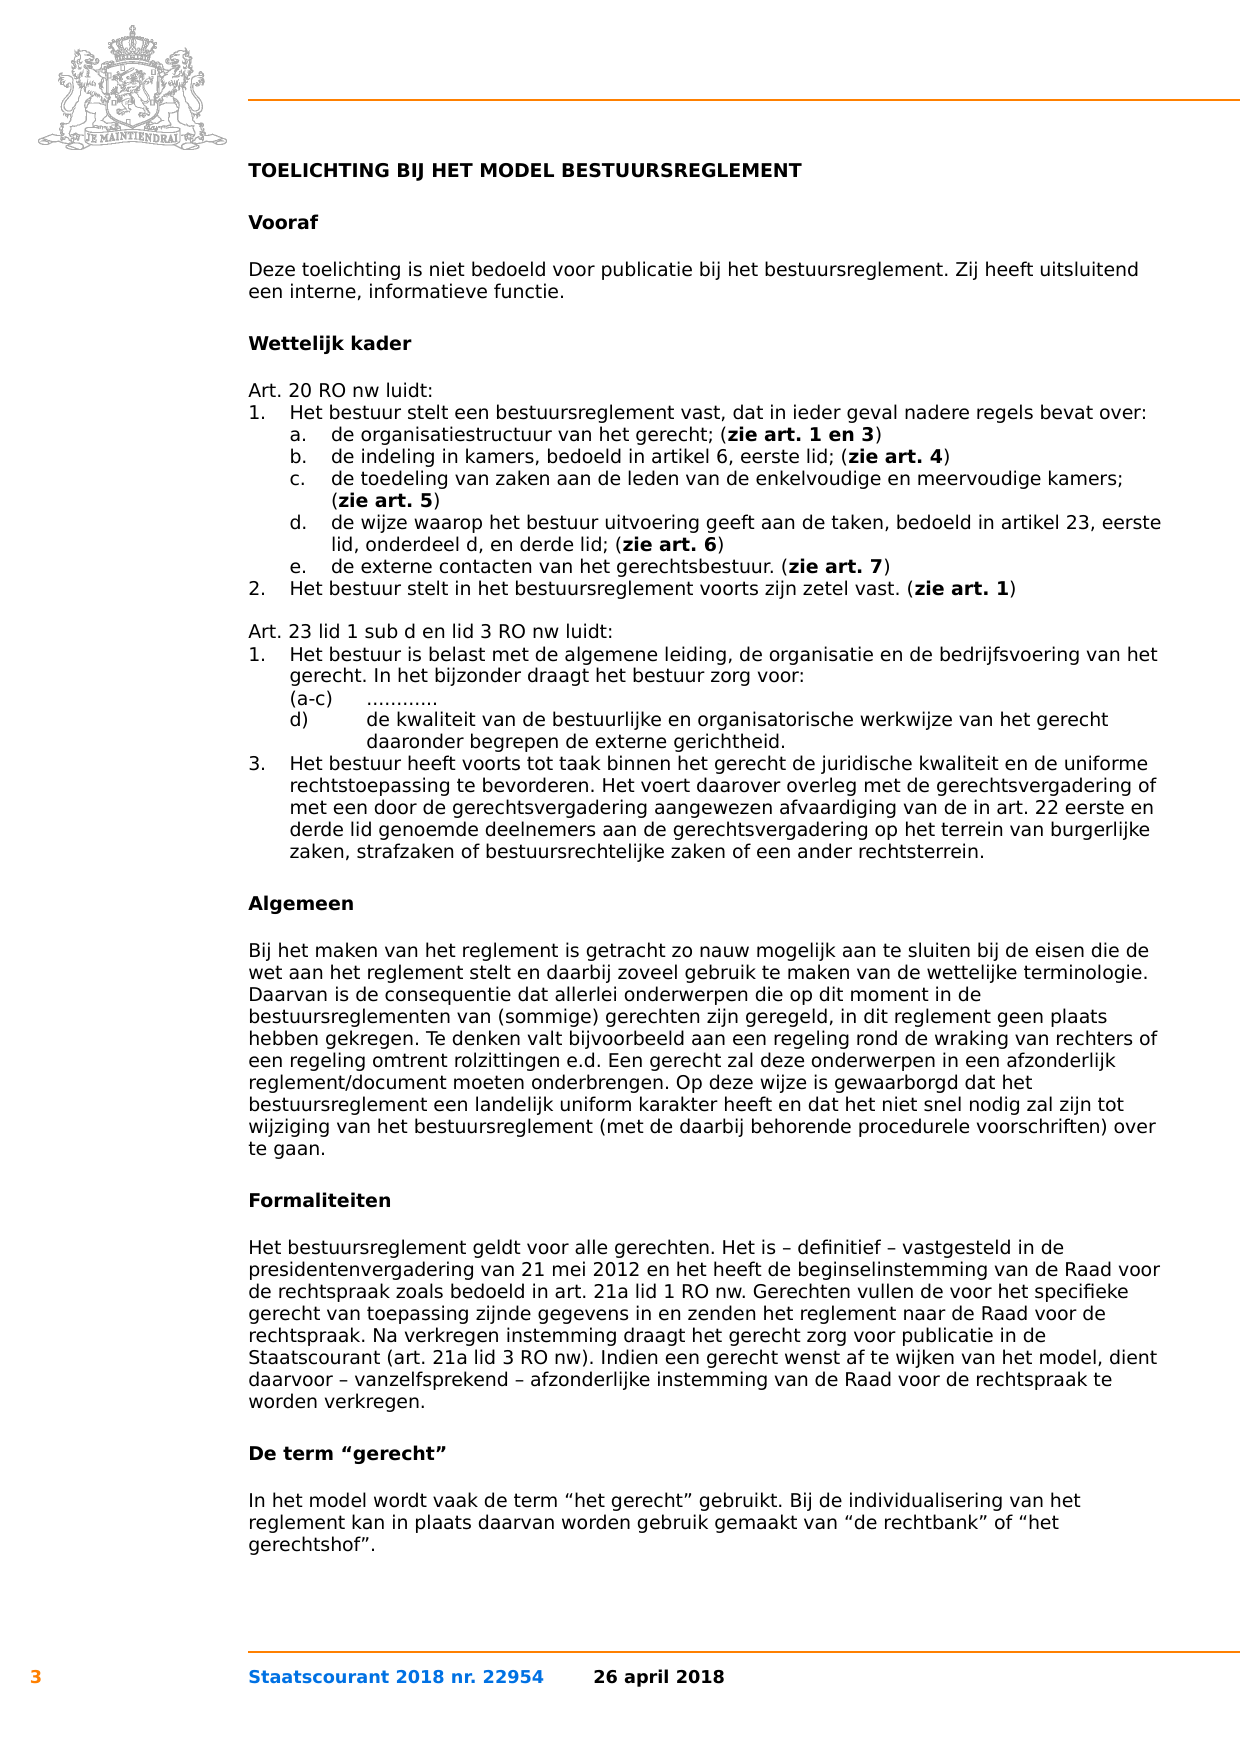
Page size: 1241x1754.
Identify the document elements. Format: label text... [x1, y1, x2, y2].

text 1. Het bestuur stelt een bestuursreglement vast, dat in ieder geval nadere regels bevat over: [248, 402, 1163, 424]
text Bij het maken van het reglement is getracht zo nauw mogelijk aan te sluiten bij de eisen die de wet aan het reglement stelt en daarbij zoveel gebruik te maken van de wettelijke terminologie. Daarvan is de consequentie dat allerlei onderwerpen die op dit moment in de bestuursreglementen van (sommige) gerechten zijn geregeld, in dit reglement geen plaats hebben gekregen. Te denken valt bijvoorbeeld aan een regeling rond de wraking van rechters of een regeling omtrent rolzittingen e.d. Een gerecht zal deze onderwerpen in een afzonderlijk reglement/document moeten onderbrengen. Op deze wijze is gewaarborgd dat het bestuursreglement een landelijk uniform karakter heeft en dat het niet snel nodig zal zijn tot wijziging van het bestuursreglement (met de daarbij behorende procedurele voorschriften) over te gaan. [248, 940, 1163, 1160]
text (a-c) ............ [289, 687, 1163, 709]
subtitle Formaliteiten [248, 1190, 1163, 1212]
text 2. Het bestuur stelt in het bestuursreglement voorts zijn zetel vast. (zie art. 1) [248, 578, 1163, 599]
text In het model wordt vaak de term “het gerecht” gebruikt. Bij de individualisering van het reglement kan in plaats daarvan worden gebruik gemaakt van “de rechtbank” of “het gerechtshof”. [248, 1490, 1163, 1556]
text d) de kwaliteit van de bestuurlijke en organisatorische werkwijze van het gerecht daaronder begrepen de externe gerichtheid. [289, 709, 1163, 753]
subtitle Algemeen [248, 893, 1163, 915]
text c. de toedeling van zaken aan de leden van de enkelvoudige en meervoudige kamers; (zie art. 5) [289, 468, 1163, 512]
subtitle Wettelijk kader [248, 333, 1163, 355]
text a. de organisatiestructuur van het gerecht; (zie art. 1 en 3) [289, 424, 1163, 446]
text e. de externe contacten van het gerechtsbestuur. (zie art. 7) [289, 556, 1163, 578]
text d. de wijze waarop het bestuur uitvoering geeft aan de taken, bedoeld in artikel 23, eerste lid, onderdeel d, en derde lid; (zie art. 6) [289, 512, 1163, 556]
text 1. Het bestuur is belast met de algemene leiding, de organisatie en de bedrijfsvoering van het gerecht. In het bijzonder draagt het bestuur zorg voor: [248, 643, 1163, 687]
text Art. 23 lid 1 sub d en lid 3 RO nw luidt: [248, 621, 1163, 643]
text b. de indeling in kamers, bedoeld in artikel 6, eerste lid; (zie art. 4) [289, 446, 1163, 468]
text 3. Het bestuur heeft voorts tot taak binnen het gerecht de juridische kwaliteit en de uniforme rechtstoepassing te bevorderen. Het voert daarover overleg met de gerechtsvergadering of met een door de gerechtsvergadering aangewezen afvaardiging van de in art. 22 eerste en derde lid genoemde deelnemers aan de gerechtsvergadering op het terrein van burgerlijke zaken, strafzaken of bestuursrechtelijke zaken of een ander rechtsterrein. [248, 753, 1163, 863]
subtitle TOELICHTING BIJ HET MODEL BESTUURSREGLEMENT [248, 160, 1163, 182]
text Art. 20 RO nw luidt: [248, 380, 1163, 402]
subtitle Vooraf [248, 212, 1163, 234]
text Deze toelichting is niet bedoeld voor publicatie bij het bestuursreglement. Zij heeft uitsluitend een interne, informatieve functie. [248, 259, 1163, 303]
picture [38, 25, 227, 150]
text Het bestuursreglement geldt voor alle gerechten. Het is – definitief – vastgesteld in de presidentenvergadering van 21 mei 2012 en het heeft de beginselinstemming van de Raad voor de rechtspraak zoals bedoeld in art. 21a lid 1 RO nw. Gerechten vullen de voor het specifieke gerecht van toepassing zijnde gegevens in en zenden het reglement naar de Raad voor de rechtspraak. Na verkregen instemming draagt het gerecht zorg voor publicatie in de Staatscourant (art. 21a lid 3 RO nw). Indien een gerecht wenst af te wijken van het model, dient daarvoor – vanzelfsprekend – afzonderlijke instemming van de Raad voor de rechtspraak te worden verkregen. [248, 1237, 1163, 1413]
subtitle De term “gerecht” [248, 1443, 1163, 1465]
